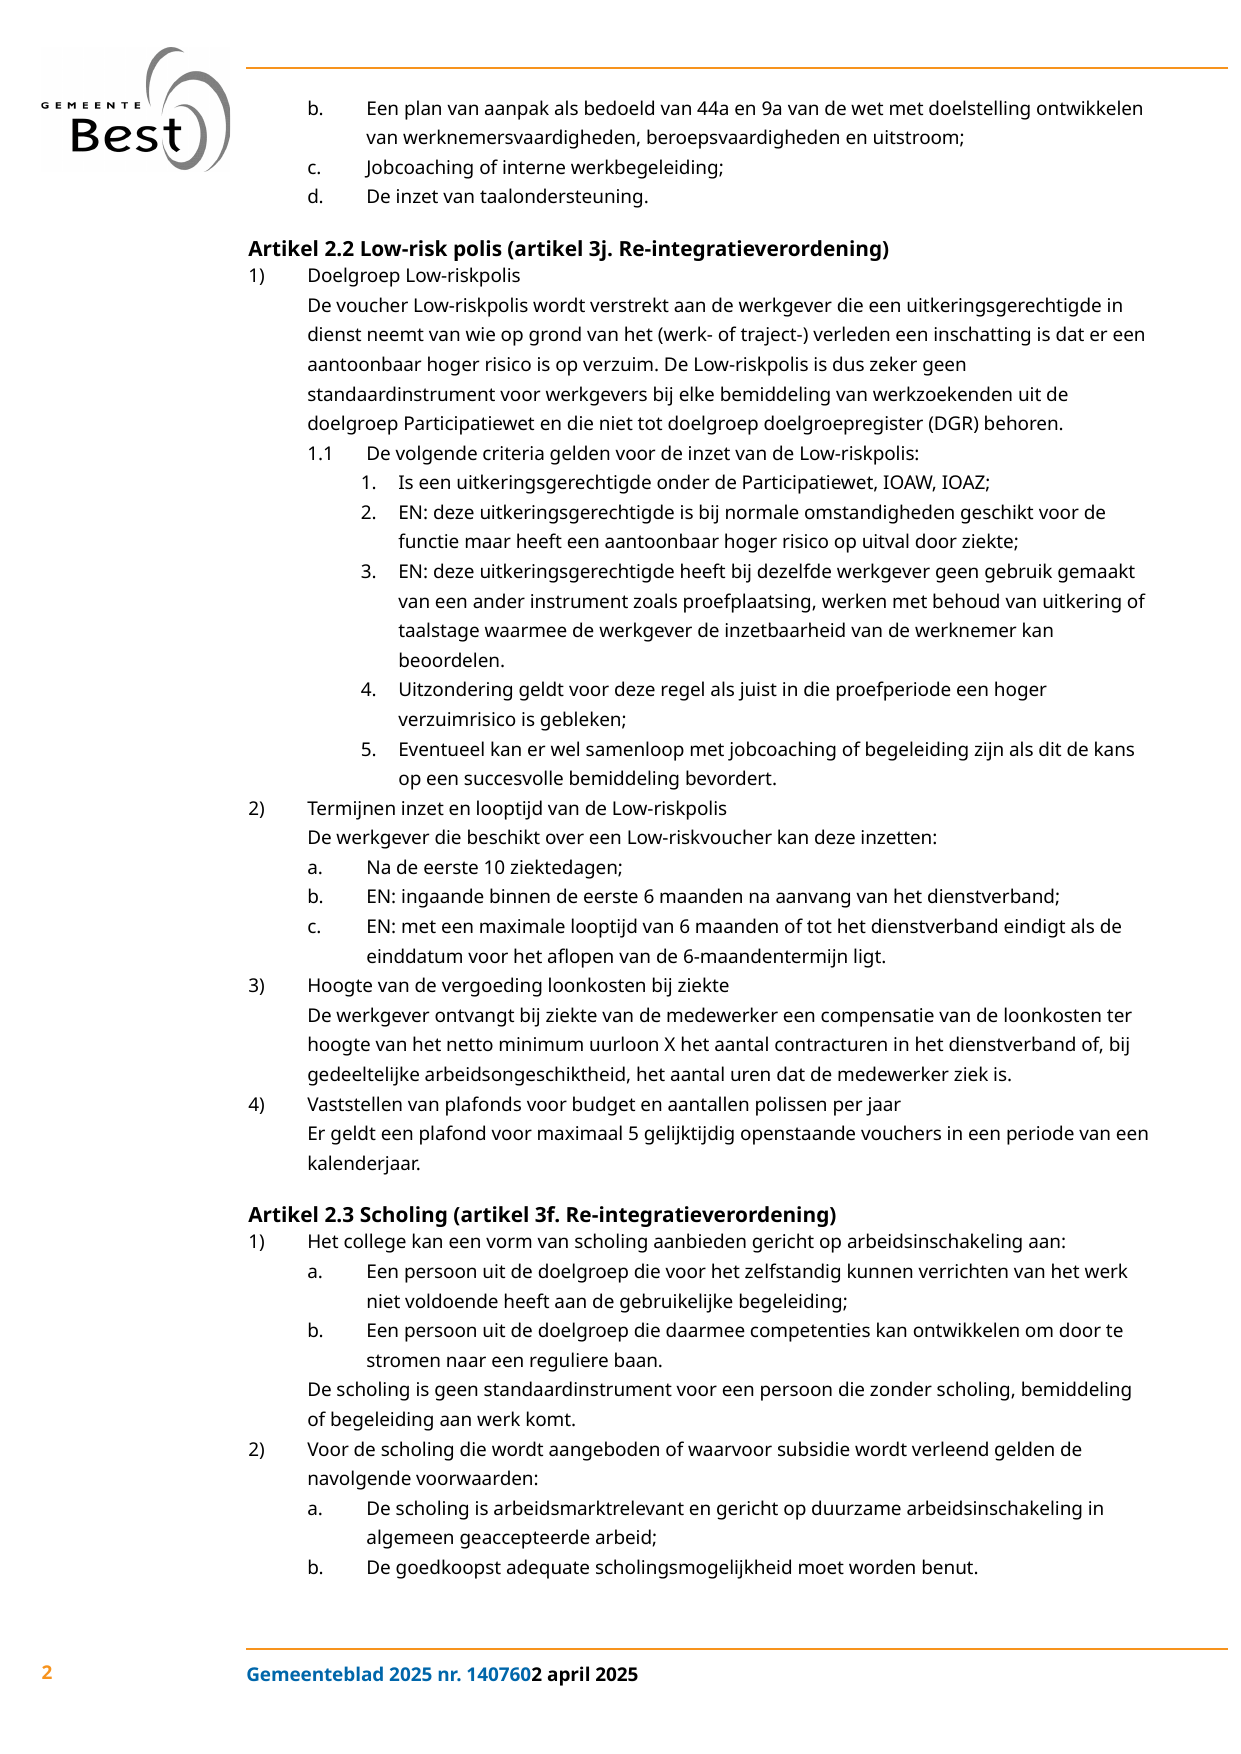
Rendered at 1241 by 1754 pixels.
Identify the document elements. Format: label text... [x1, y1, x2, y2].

list De inzet van taalondersteuning. [307, 183, 1152, 209]
list De werkgever ontvangt bij ziekte van de medewerker een compensatie van de loonkosten ter hoogte van het netto minimum uurloon X het aantal contracturen in het dienstverband of, bij gedeeltelijke arbeidsongeschiktheid, het aantal uren dat de medewerker ziek is. [248, 1002, 1152, 1087]
list De voucher Low-riskpolis wordt verstrekt aan de werkgever die een uitkeringsgerechtigde in dienst neemt van wie op grond van het (werk- of traject-) verleden een inschatting is dat er een aantoonbaar hoger risico is op verzuim. De Low-riskpolis is dus zeker geen standaardinstrument voor werkgevers bij elke bemiddeling van werkzoekenden uit de doelgroep Participatiewet en die niet tot doelgroep doelgroepregister (DGR) behoren. [248, 292, 1152, 436]
list Voor de scholing die wordt aangeboden of waarvoor subsidie wordt verleend gelden de navolgende voorwaarden: [248, 1436, 1152, 1491]
list Een plan van aanpak als bedoeld van 44a en 9a van de wet met doelstelling ontwikkelen van werknemersvaardigheden, beroepsvaardigheden en uitstroom; [307, 95, 1152, 150]
list Een persoon uit de doelgroep die voor het zelfstandig kunnen verrichten van het werk niet voldoende heeft aan de gebruikelijke begeleiding; [307, 1258, 1152, 1314]
text Artikel 2.2 Low-risk polis (artikel 3j. Re-integratieverordening) [248, 234, 1152, 262]
picture [41, 47, 231, 172]
list EN: deze uitkeringsgerechtigde heeft bij dezelfde werkgever geen gebruik gemaakt van een ander instrument zoals proefplaatsing, werken met behoud van uitkering of taalstage waarmee de werkgever de inzetbaarheid van de werknemer kan beoordelen. [361, 558, 1152, 673]
list Na de eerste 10 ziektedagen; [307, 854, 1152, 880]
list De volgende criteria gelden voor de inzet van de Low-riskpolis: [307, 440, 1152, 466]
list De goedkoopst adequate scholingsmogelijkheid moet worden benut. [307, 1554, 1152, 1580]
list De scholing is arbeidsmarktrelevant en gericht op duurzame arbeidsinschakeling in algemeen geaccepteerde arbeid; [307, 1495, 1152, 1550]
list Eventueel kan er wel samenloop met jobcoaching of begeleiding zijn als dit de kans op een succesvolle bemiddeling bevordert. [361, 736, 1152, 791]
text Artikel 2.3 Scholing (artikel 3f. Re-integratieverordening) [248, 1200, 1152, 1229]
list Het college kan een vorm van scholing aanbieden gericht op arbeidsinschakeling aan: [248, 1229, 1152, 1254]
list EN: met een maximale looptijd van 6 maanden of tot het dienstverband eindigt als de einddatum voor het aflopen van de 6-maandentermijn ligt. [307, 913, 1152, 968]
list De scholing is geen standaardinstrument voor een persoon die zonder scholing, bemiddeling of begeleiding aan werk komt. [248, 1377, 1152, 1432]
list Jobcoaching of interne werkbegeleiding; [307, 154, 1152, 180]
list Doelgroep Low-riskpolis [248, 262, 1152, 288]
list EN: ingaande binnen de eerste 6 maanden na aanvang van het dienstverband; [307, 884, 1152, 909]
list Er geldt een plafond voor maximaal 5 gelijktijdig openstaande vouchers in een periode van een kalenderjaar. [248, 1120, 1152, 1176]
list Uitzondering geldt voor deze regel als juist in die proefperiode een hoger verzuimrisico is gebleken; [361, 677, 1152, 732]
list Hoogte van de vergoeding loonkosten bij ziekte [248, 972, 1152, 998]
list Is een uitkeringsgerechtigde onder de Participatiewet, IOAW, IOAZ; [361, 469, 1152, 495]
list De werkgever die beschikt over een Low-riskvoucher kan deze inzetten: [248, 824, 1152, 850]
list Termijnen inzet en looptijd van de Low-riskpolis [248, 795, 1152, 821]
list Een persoon uit de doelgroep die daarmee competenties kan ontwikkelen om door te stromen naar een reguliere baan. [307, 1317, 1152, 1373]
list Vaststellen van plafonds voor budget en aantallen polissen per jaar [248, 1091, 1152, 1116]
list EN: deze uitkeringsgerechtigde is bij normale omstandigheden geschikt voor de functie maar heeft een aantoonbaar hoger risico op uitval door ziekte; [361, 499, 1152, 554]
